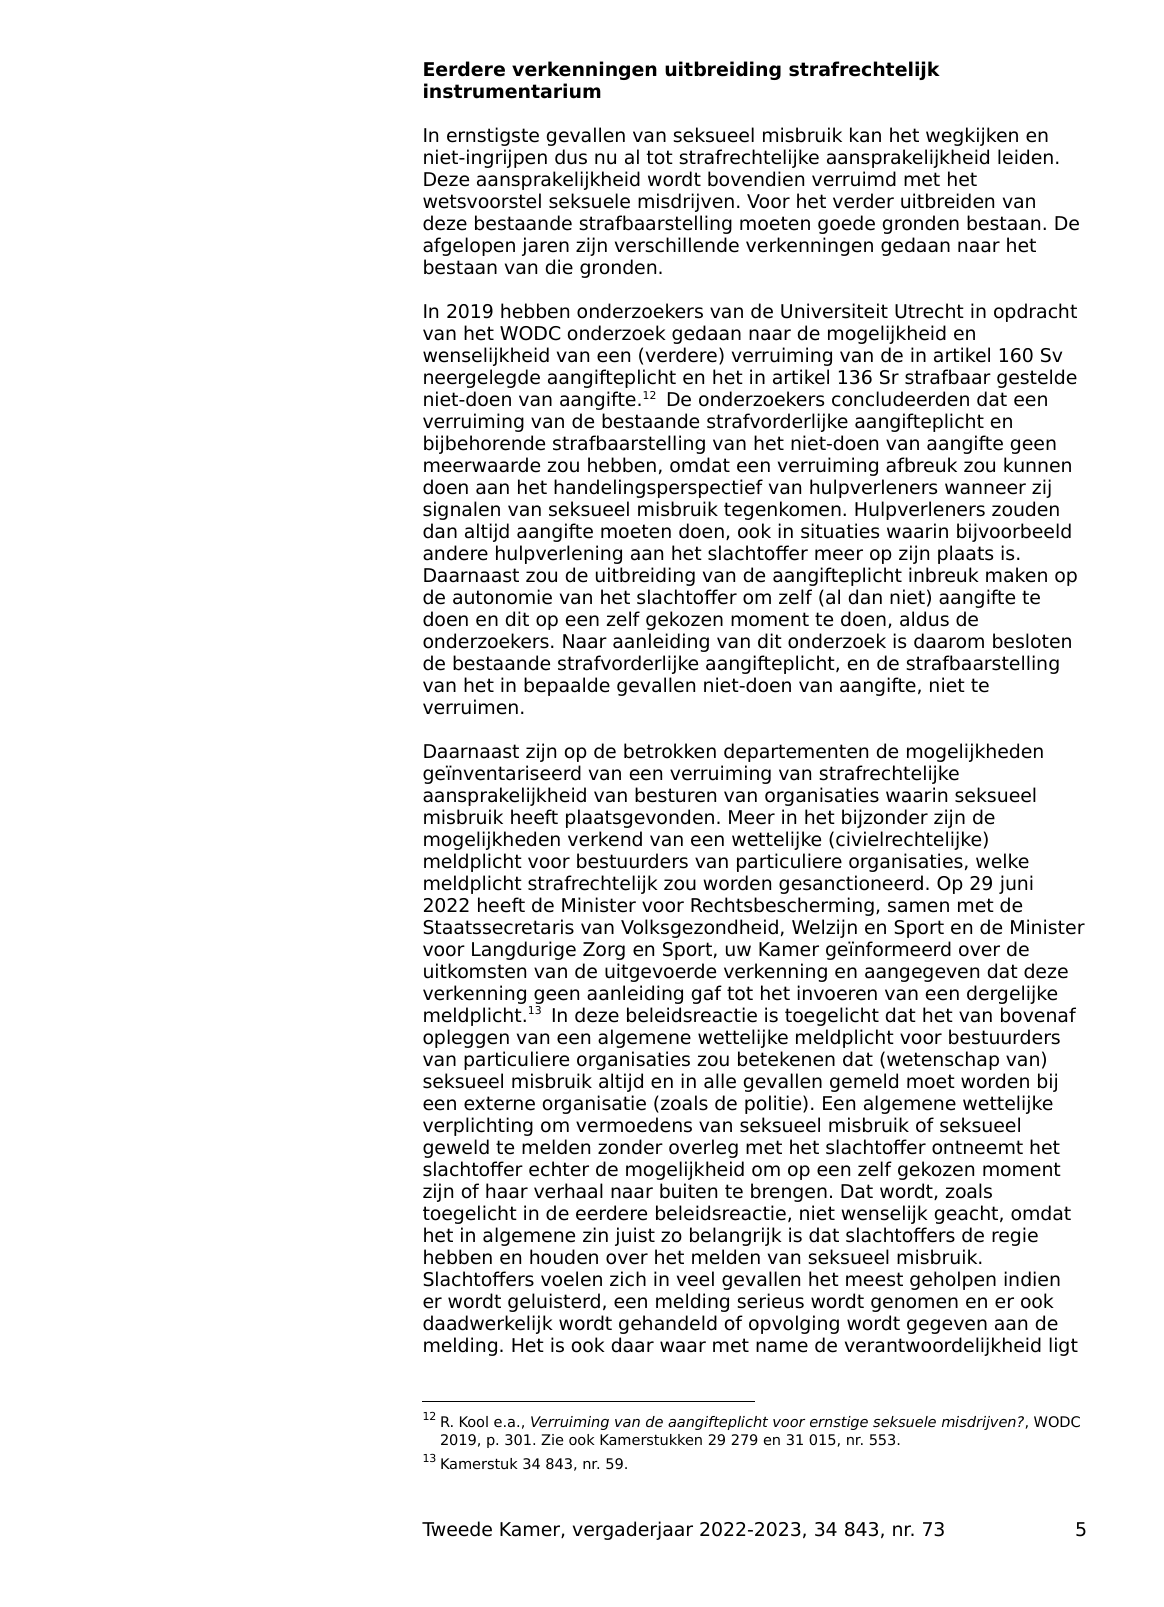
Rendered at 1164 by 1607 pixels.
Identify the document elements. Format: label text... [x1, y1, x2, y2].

text In ernstigste gevallen van seksueel misbruik kan het wegkijken en niet-ingrijpen dus nu al tot strafrechtelijke aansprakelijkheid leiden. Deze aansprakelijkheid wordt bovendien verruimd met het wetsvoorstel seksuele misdrijven. Voor het verder uitbreiden van deze bestaande strafbaarstelling moeten goede gronden bestaan. De afgelopen jaren zijn verschillende verkenningen gedaan naar het bestaan van die gronden. [422, 125, 1087, 279]
text R. Kool e.a., Verruiming van de aangifteplicht voor ernstige seksuele misdrijven?, WODC 2019, p. 301. Zie ook Kamerstukken 29 279 en 31 015, nr. 553. [422, 1410, 1087, 1449]
text Kamerstuk 34 843, nr. 59. [422, 1452, 1087, 1474]
subtitle Eerdere verkenningen uitbreiding strafrechtelijk instrumentarium [422, 59, 1087, 103]
text In 2019 hebben onderzoekers van de Universiteit Utrecht in opdracht van het WODC onderzoek gedaan naar de mogelijkheid en wenselijkheid van een (verdere) verruiming van de in artikel 160 Sv neergelegde aangifteplicht en het in artikel 136 Sr strafbaar gestelde niet-doen van aangifte. De onderzoekers concludeerden dat een verruiming van de bestaande strafvorderlijke aangifteplicht en bijbehorende strafbaarstelling van het niet-doen van aangifte geen meerwaarde zou hebben, omdat een verruiming afbreuk zou kunnen doen aan het handelingsperspectief van hulpverleners wanneer zij signalen van seksueel misbruik tegenkomen. Hulpverleners zouden dan altijd aangifte moeten doen, ook in situaties waarin bijvoorbeeld andere hulpverlening aan het slachtoffer meer op zijn plaats is. Daarnaast zou de uitbreiding van de aangifteplicht inbreuk maken op de autonomie van het slachtoffer om zelf (al dan niet) aangifte te doen en dit op een zelf gekozen moment te doen, aldus de onderzoekers. Naar aanleiding van dit onderzoek is daarom besloten de bestaande strafvorderlijke aangifteplicht, en de strafbaarstelling van het in bepaalde gevallen niet-doen van aangifte, niet te verruimen. [422, 301, 1087, 719]
text Daarnaast zijn op de betrokken departementen de mogelijkheden geïnventariseerd van een verruiming van strafrechtelijke aansprakelijkheid van besturen van organisaties waarin seksueel misbruik heeft plaatsgevonden. Meer in het bijzonder zijn de mogelijkheden verkend van een wettelijke (civielrechtelijke) meldplicht voor bestuurders van particuliere organisaties, welke meldplicht strafrechtelijk zou worden gesanctioneerd. Op 29 juni 2022 heeft de Minister voor Rechtsbescherming, samen met de Staatssecretaris van Volksgezondheid, Welzijn en Sport en de Minister voor Langdurige Zorg en Sport, uw Kamer geïnformeerd over de uitkomsten van de uitgevoerde verkenning en aangegeven dat deze verkenning geen aanleiding gaf tot het invoeren van een dergelijke meldplicht. In deze beleidsreactie is toegelicht dat het van bovenaf opleggen van een algemene wettelijke meldplicht voor bestuurders van particuliere organisaties zou betekenen dat (wetenschap van) seksueel misbruik altijd en in alle gevallen gemeld moet worden bij een externe organisatie (zoals de politie). Een algemene wettelijke verplichting om vermoedens van seksueel misbruik of seksueel geweld te melden zonder overleg met het slachtoffer ontneemt het slachtoffer echter de mogelijkheid om op een zelf gekozen moment zijn of haar verhaal naar buiten te brengen. Dat wordt, zoals toegelicht in de eerdere beleidsreactie, niet wenselijk geacht, omdat het in algemene zin juist zo belangrijk is dat slachtoffers de regie hebben en houden over het melden van seksueel misbruik. Slachtoffers voelen zich in veel gevallen het meest geholpen indien er wordt geluisterd, een melding serieus wordt genomen en er ook daadwerkelijk wordt gehandeld of opvolging wordt gegeven aan de melding. Het is ook daar waar met name de verantwoordelijkheid ligt [422, 741, 1087, 1356]
